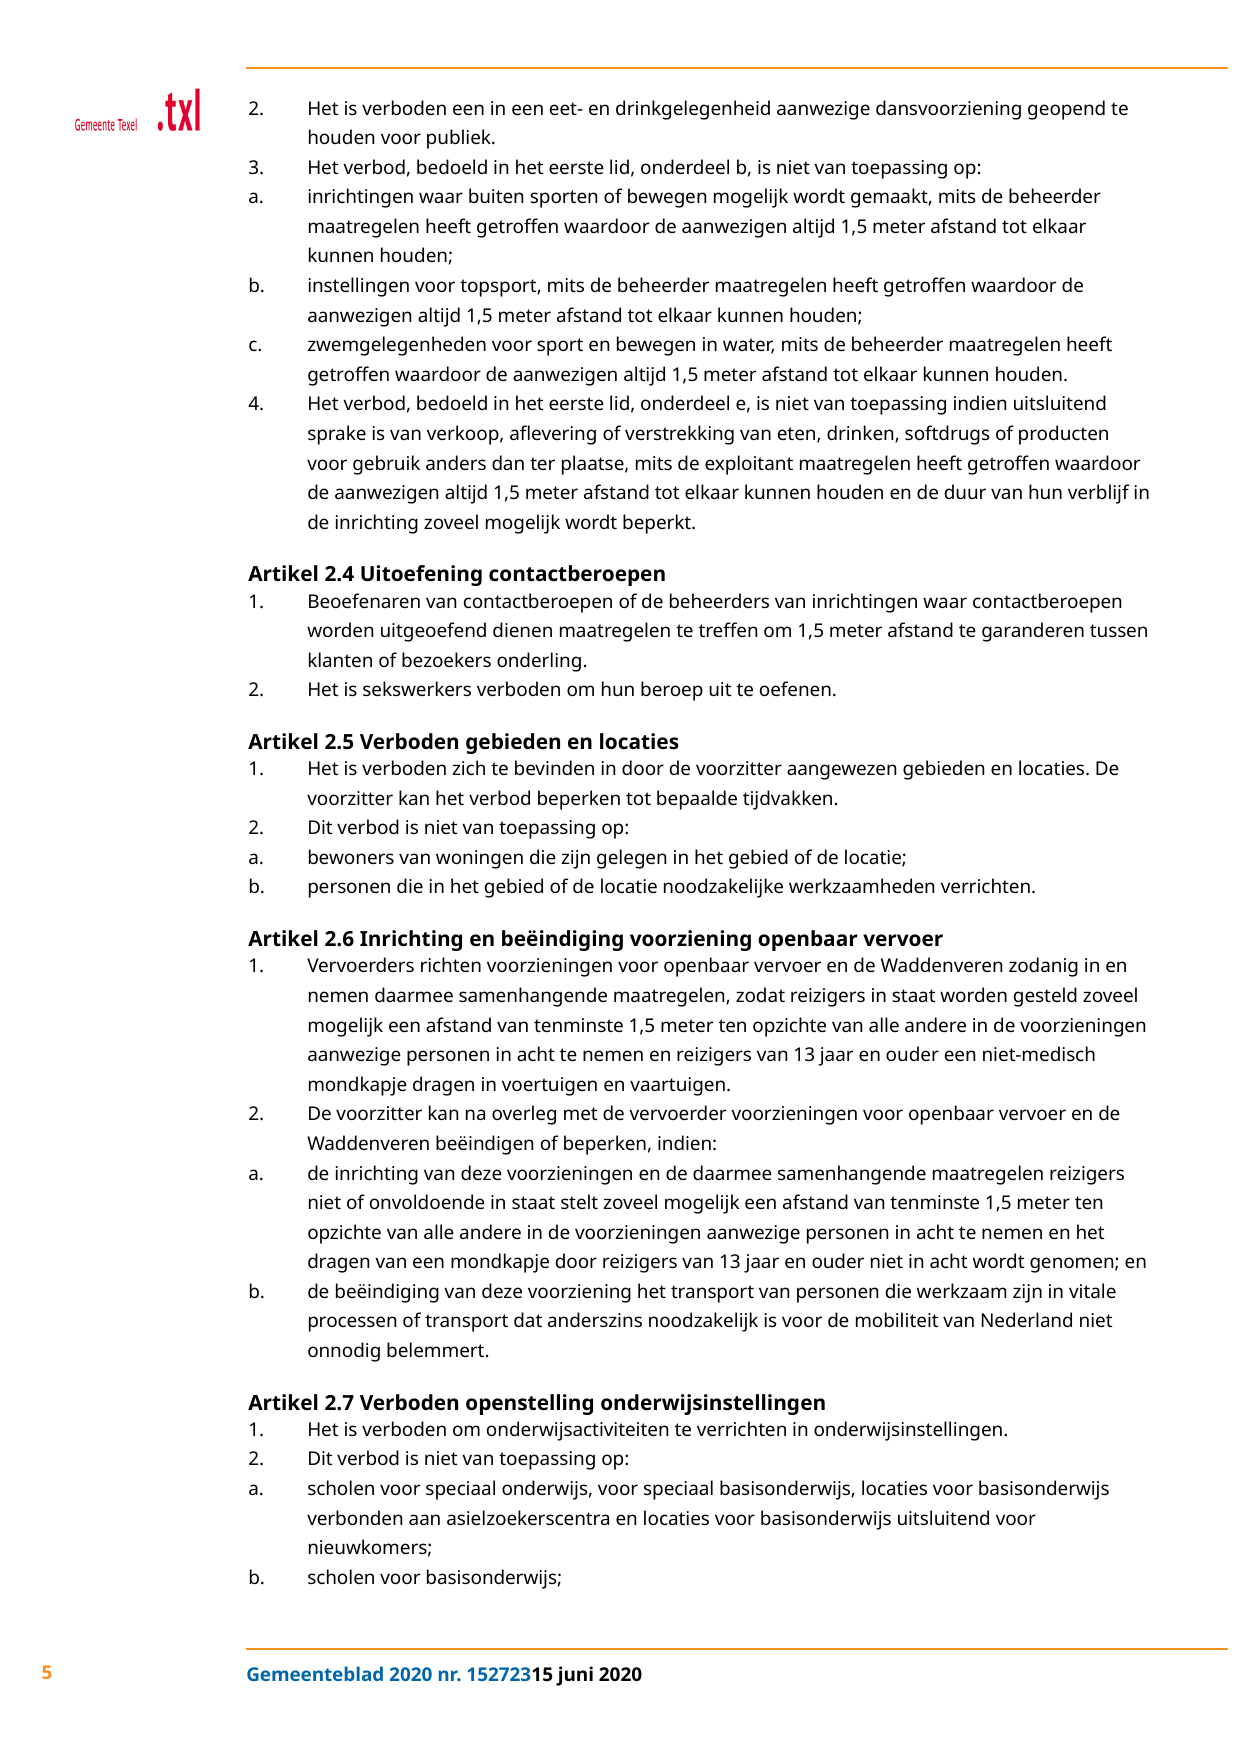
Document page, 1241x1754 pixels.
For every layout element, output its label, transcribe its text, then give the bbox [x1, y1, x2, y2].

text Artikel 2.6 Inrichting en beëindiging voorziening openbaar vervoer [248, 924, 1152, 953]
list Het is verboden zich te bevinden in door de voorzitter aangewezen gebieden en locaties. De voorzitter kan het verbod beperken tot bepaalde tijdvakken. [248, 755, 1152, 811]
list Vervoerders richten voorzieningen voor openbaar vervoer en de Waddenveren zodanig in en nemen daarmee samenhangende maatregelen, zodat reizigers in staat worden gesteld zoveel mogelijk een afstand van tenminste 1,5 meter ten opzichte van alle andere in de voorzieningen aanwezige personen in acht te nemen en reizigers van 13 jaar en ouder een niet-medisch mondkapje dragen in voertuigen en vaartuigen. [248, 953, 1152, 1097]
text Artikel 2.7 Verboden openstelling onderwijsinstellingen [248, 1388, 1152, 1416]
list Het is sekswerkers verboden om hun beroep uit te oefenen. [248, 677, 1152, 702]
text Artikel 2.4 Uitoefening contactberoepen [248, 559, 1152, 588]
list de beëindiging van deze voorziening het transport van personen die werkzaam zijn in vitale processen of transport dat anderszins noodzakelijk is voor de mobiliteit van Nederland niet onnodig belemmert. [248, 1278, 1152, 1363]
list De voorzitter kan na overleg met de vervoerder voorzieningen voor openbaar vervoer en de Waddenveren beëindigen of beperken, indien: [248, 1101, 1152, 1156]
list Het verbod, bedoeld in het eerste lid, onderdeel e, is niet van toepassing indien uitsluitend sprake is van verkoop, aflevering of verstrekking van eten, drinken, softdrugs of producten voor gebruik anders dan ter plaatse, mits de exploitant maatregelen heeft getroffen waardoor de aanwezigen altijd 1,5 meter afstand tot elkaar kunnen houden en de duur van hun verblijf in de inrichting zoveel mogelijk wordt beperkt. [248, 391, 1152, 535]
list instellingen voor topsport, mits de beheerder maatregelen heeft getroffen waardoor de aanwezigen altijd 1,5 meter afstand tot elkaar kunnen houden; [248, 272, 1152, 328]
text Artikel 2.5 Verboden gebieden en locaties [248, 727, 1152, 755]
list inrichtingen waar buiten sporten of bewegen mogelijk wordt gemaakt, mits de beheerder maatregelen heeft getroffen waardoor de aanwezigen altijd 1,5 meter afstand tot elkaar kunnen houden; [248, 183, 1152, 268]
list Het is verboden een in een eet- en drinkgelegenheid aanwezige dansvoorziening geopend te houden voor publiek. [248, 95, 1152, 150]
list bewoners van woningen die zijn gelegen in het gebied of de locatie; [248, 844, 1152, 870]
list scholen voor basisonderwijs; [248, 1564, 1152, 1590]
list Het is verboden om onderwijsactiviteiten te verrichten in onderwijsinstellingen. [248, 1416, 1152, 1442]
list personen die in het gebied of de locatie noodzakelijke werkzaamheden verrichten. [248, 874, 1152, 899]
list Dit verbod is niet van toepassing op: [248, 1446, 1152, 1471]
list Het verbod, bedoeld in het eerste lid, onderdeel b, is niet van toepassing op: [248, 154, 1152, 180]
list Beoefenaren van contactberoepen of de beheerders van inrichtingen waar contactberoepen worden uitgeoefend dienen maatregelen te treffen om 1,5 meter afstand te garanderen tussen klanten of bezoekers onderling. [248, 588, 1152, 673]
list de inrichting van deze voorzieningen en de daarmee samenhangende maatregelen reizigers niet of onvoldoende in staat stelt zoveel mogelijk een afstand van tenminste 1,5 meter ten opzichte van alle andere in de voorzieningen aanwezige personen in acht te nemen en het dragen van een mondkapje door reizigers van 13 jaar en ouder niet in acht wordt genomen; en [248, 1160, 1152, 1274]
list zwemgelegenheden voor sport en bewegen in water, mits de beheerder maatregelen heeft getroffen waardoor de aanwezigen altijd 1,5 meter afstand tot elkaar kunnen houden. [248, 331, 1152, 387]
list scholen voor speciaal onderwijs, voor speciaal basisonderwijs, locaties voor basisonderwijs verbonden aan asielzoekerscentra en locaties voor basisonderwijs uitsluitend voor nieuwkomers; [248, 1475, 1152, 1560]
picture [41, 47, 231, 172]
list Dit verbod is niet van toepassing op: [248, 814, 1152, 840]
